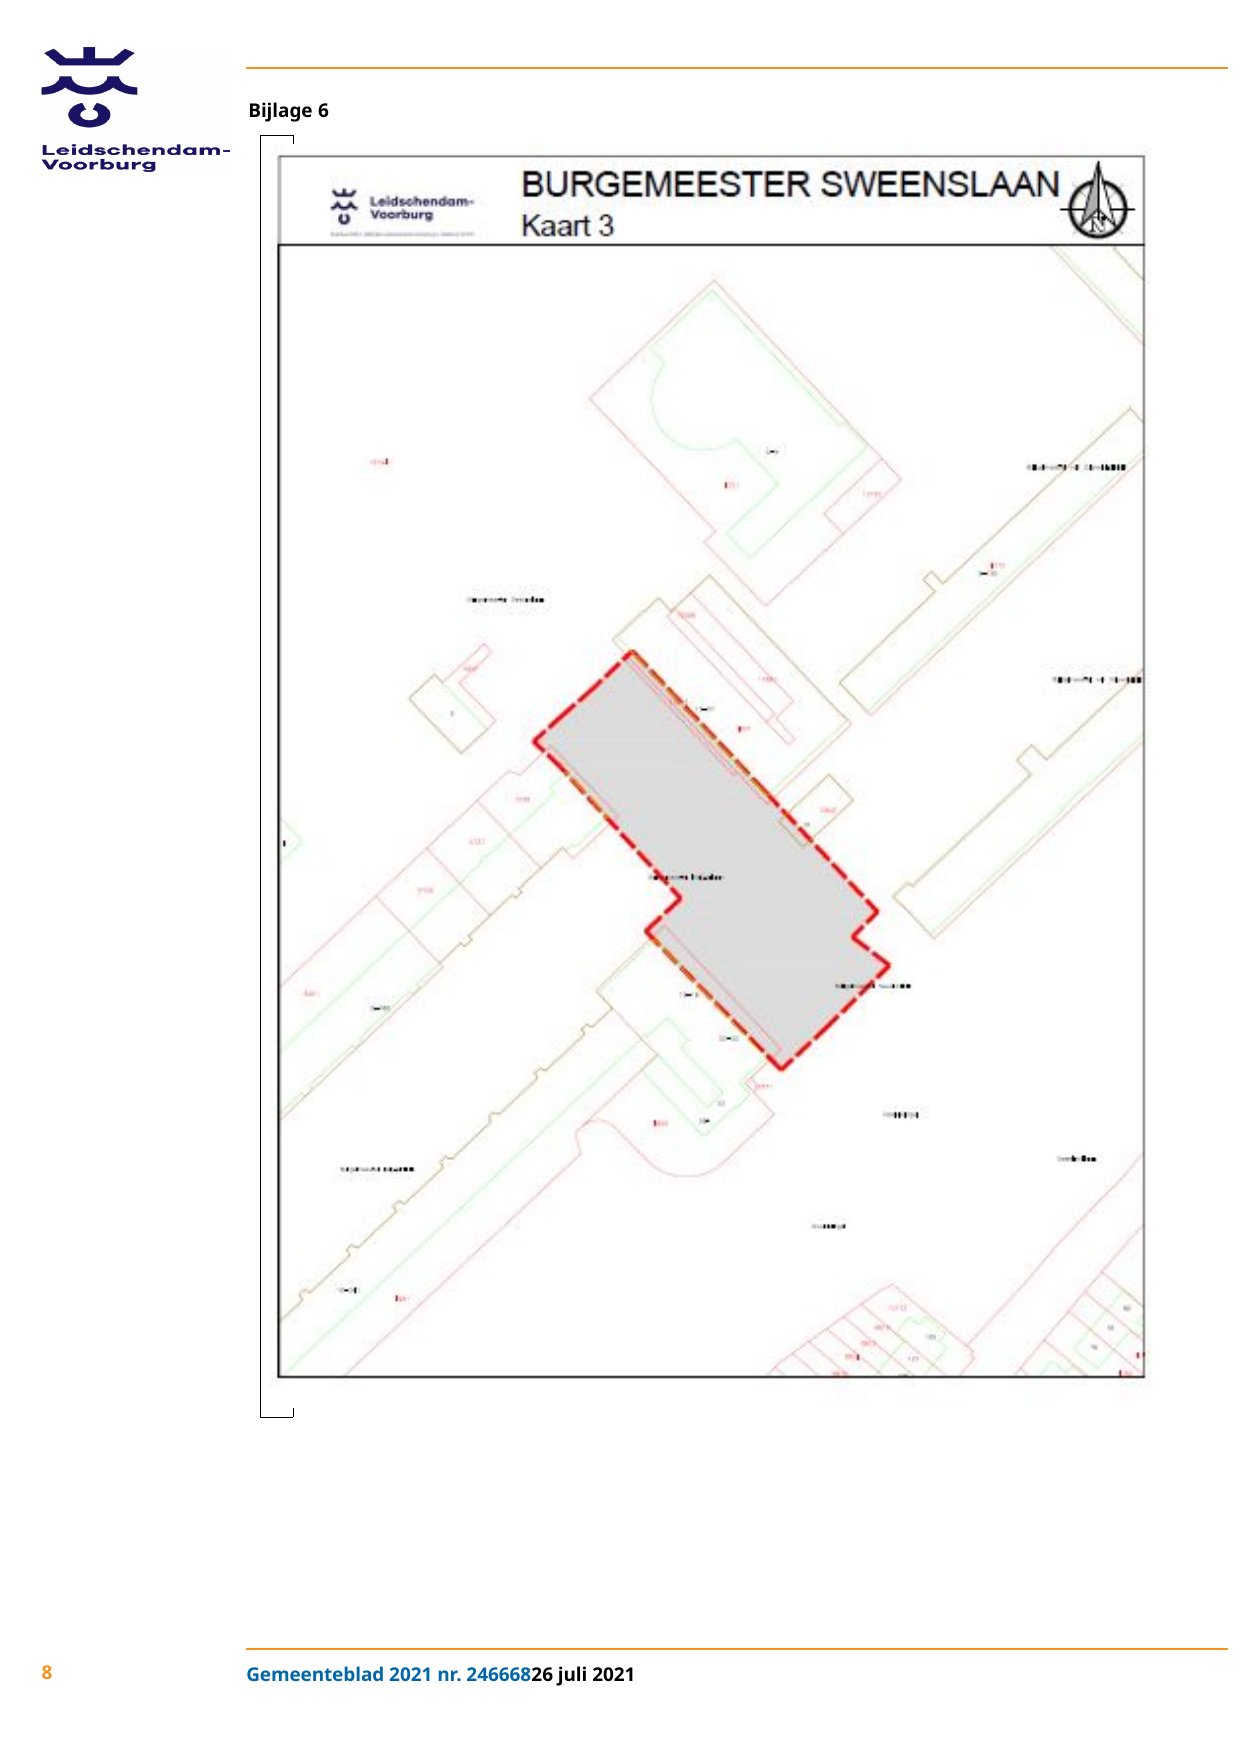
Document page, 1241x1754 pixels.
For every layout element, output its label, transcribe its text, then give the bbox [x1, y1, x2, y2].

picture [41, 47, 231, 172]
text Bijlage 6 [248, 95, 1152, 123]
picture [268, 144, 1173, 1408]
